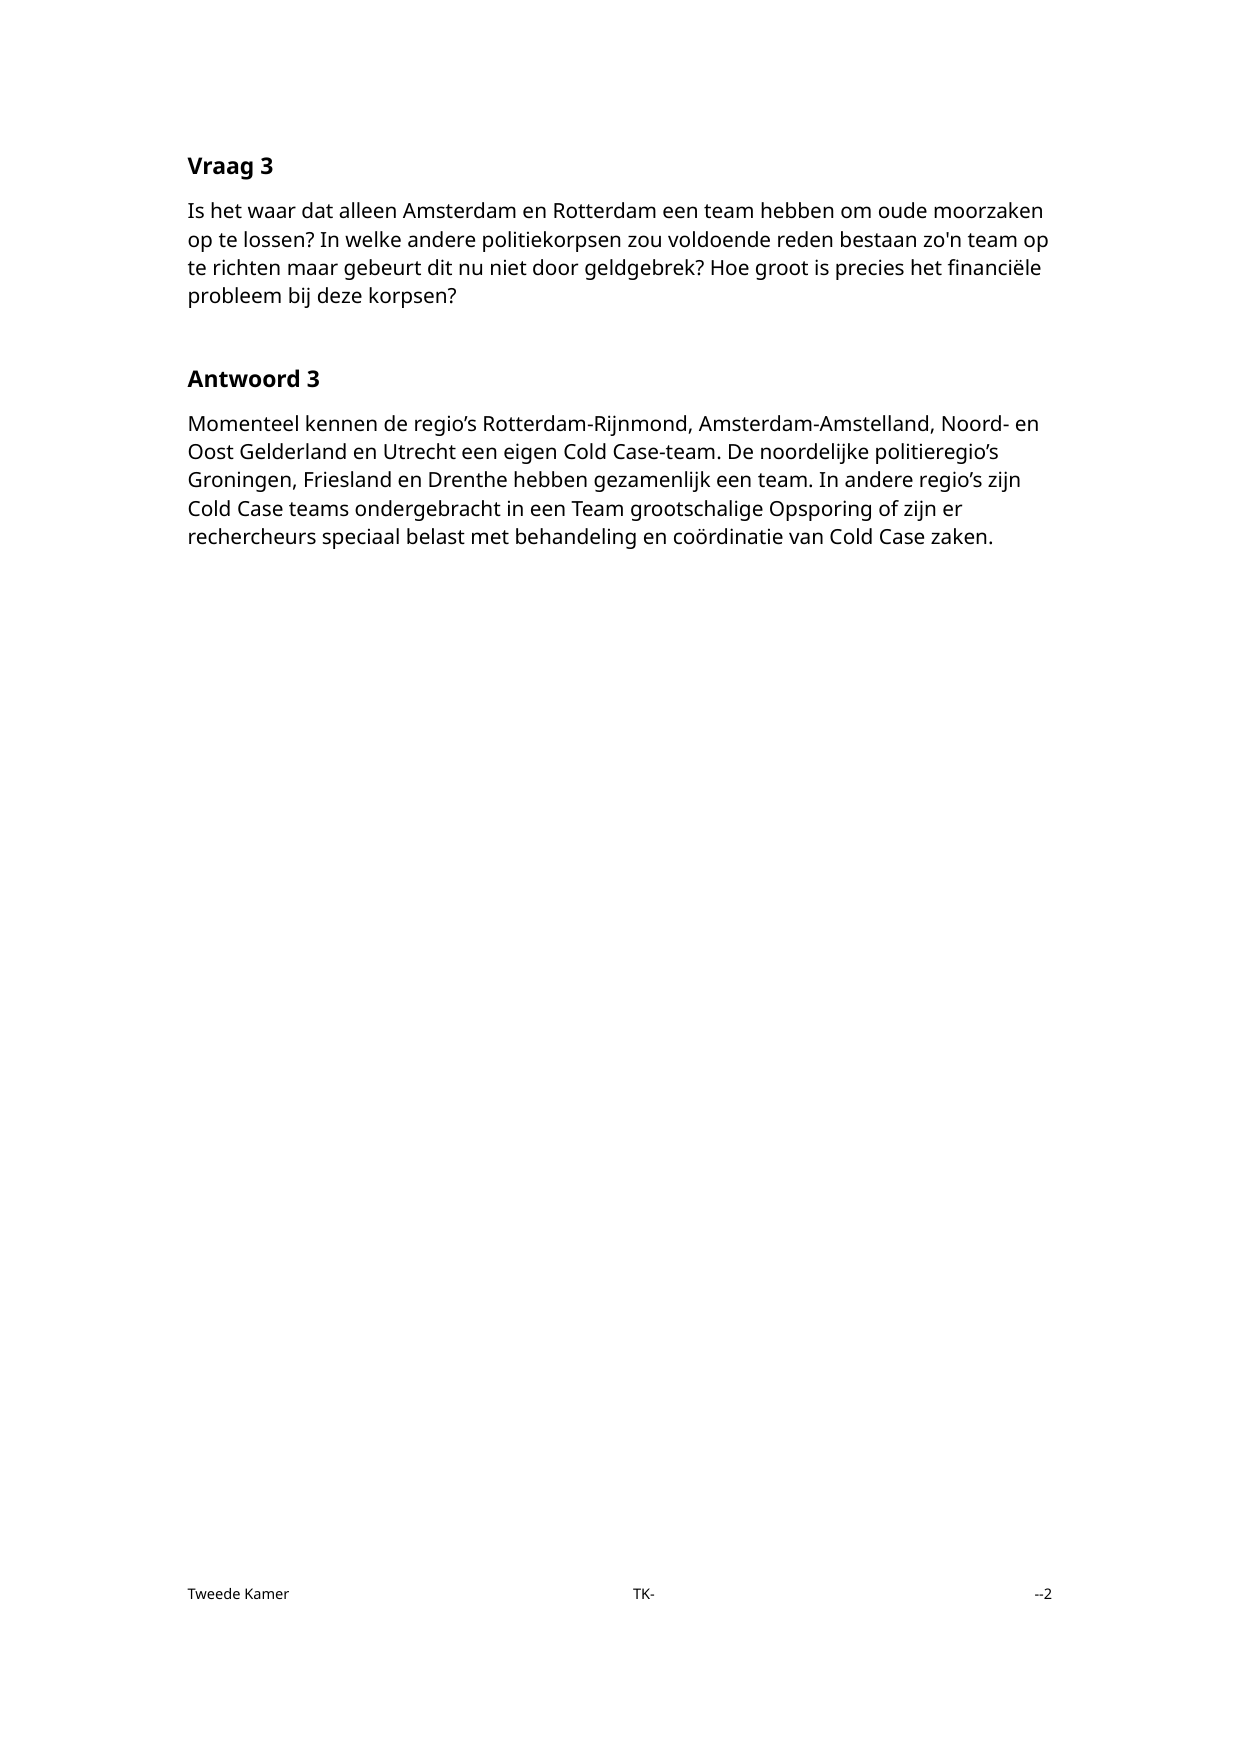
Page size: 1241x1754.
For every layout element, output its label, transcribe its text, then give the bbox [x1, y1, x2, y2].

subtitle Vraag 3 [187, 150, 1053, 181]
text Momenteel kennen de regio’s Rotterdam-Rijnmond, Amsterdam-Amstelland, Noord- en Oost Gelderland en Utrecht een eigen Cold Case-team. De noordelijke politieregio’s Groningen, Friesland en Drenthe hebben gezamenlijk een team. In andere regio’s zijn Cold Case teams ondergebracht in een Team grootschalige Opsporing of zijn er rechercheurs speciaal belast met behandeling en coördinatie van Cold Case zaken. [187, 409, 1053, 551]
subtitle Antwoord 3 [187, 362, 1053, 394]
text Is het waar dat alleen Amsterdam en Rotterdam een team hebben om oude moorzaken op te lossen? In welke andere politiekorpsen zou voldoende reden bestaan zo'n team op te richten maar gebeurt dit nu niet door geldgebrek? Hoe groot is precies het financiële probleem bij deze korpsen? [187, 196, 1053, 310]
